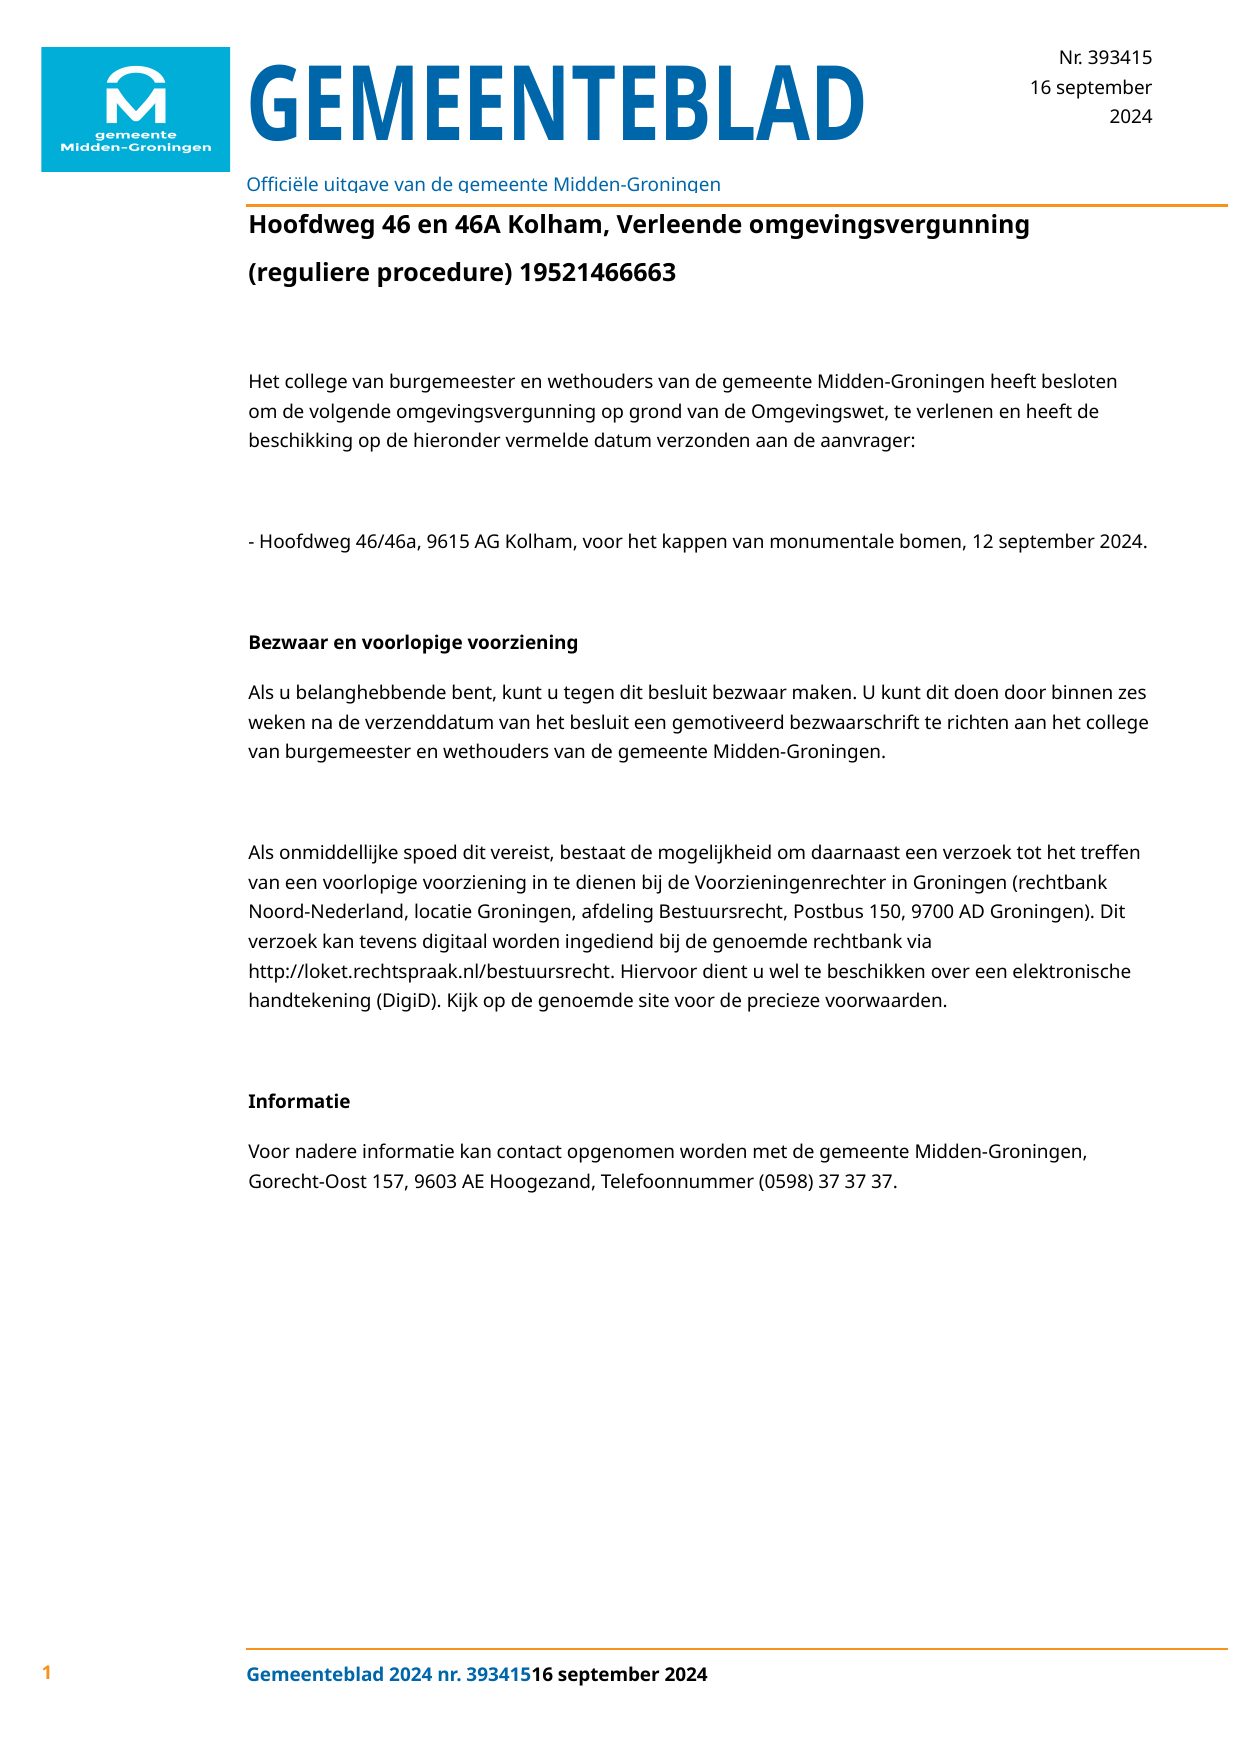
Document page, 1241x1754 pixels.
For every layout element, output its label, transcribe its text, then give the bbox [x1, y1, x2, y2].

picture [184, 146, 190, 153]
text Voor nadere informatie kan contact opgenomen worden met de gemeente Midden-Groningen, Gorecht-Oost 157, 9603 AE Hoogezand, Telefoonnummer (0598) 37 37 37. [248, 1139, 1152, 1194]
text Bezwaar en voorlopige voorziening [248, 629, 1152, 655]
text - Hoofdweg 46/46a, 9615 AG Kolham, voor het kappen van monumentale bomen, 12 september 2024. [248, 528, 1152, 554]
text Het college van burgemeester en wethouders van de gemeente Midden-Groningen heeft besloten om de volgende omgevingsvergunning op grond van de Omgevingswet, te verlenen en heeft de beschikking op de hieronder vermelde datum verzonden aan de aanvrager: [248, 368, 1152, 453]
picture [107, 89, 165, 122]
text Als u belanghebbende bent, kunt u tegen dit besluit bezwaar maken. U kunt dit doen door binnen zes weken na de verzenddatum van het besluit een gemotiveerd bezwaarschrift te richten aan het college van burgemeester en wethouders van de gemeente Midden-Groningen. [248, 679, 1152, 764]
text Als onmiddellijke spoed dit vereist, bestaat de mogelijkheid om daarnaast een verzoek tot het treffen van een voorlopige voorziening in te dienen bij de Voorzieningenrechter in Groningen (rechtbank Noord-Nederland, locatie Groningen, afdeling Bestuursrecht, Postbus 150, 9700 AD Groningen). Dit verzoek kan tevens digitaal worden ingediend bij de genoemde rechtbank via http://loket.rechtspraak.nl/bestuursrecht. Hiervoor dient u wel te beschikken over een elektronische handtekening (DigiD). Kijk op de genoemde site voor de precieze voorwaarden. [248, 839, 1152, 1013]
text Hoofdweg 46 en 46A Kolham, Verleende omgevingsvergunning (reguliere procedure) 19521466663 [248, 207, 1152, 288]
text Informatie [248, 1088, 1152, 1114]
picture [108, 66, 164, 82]
